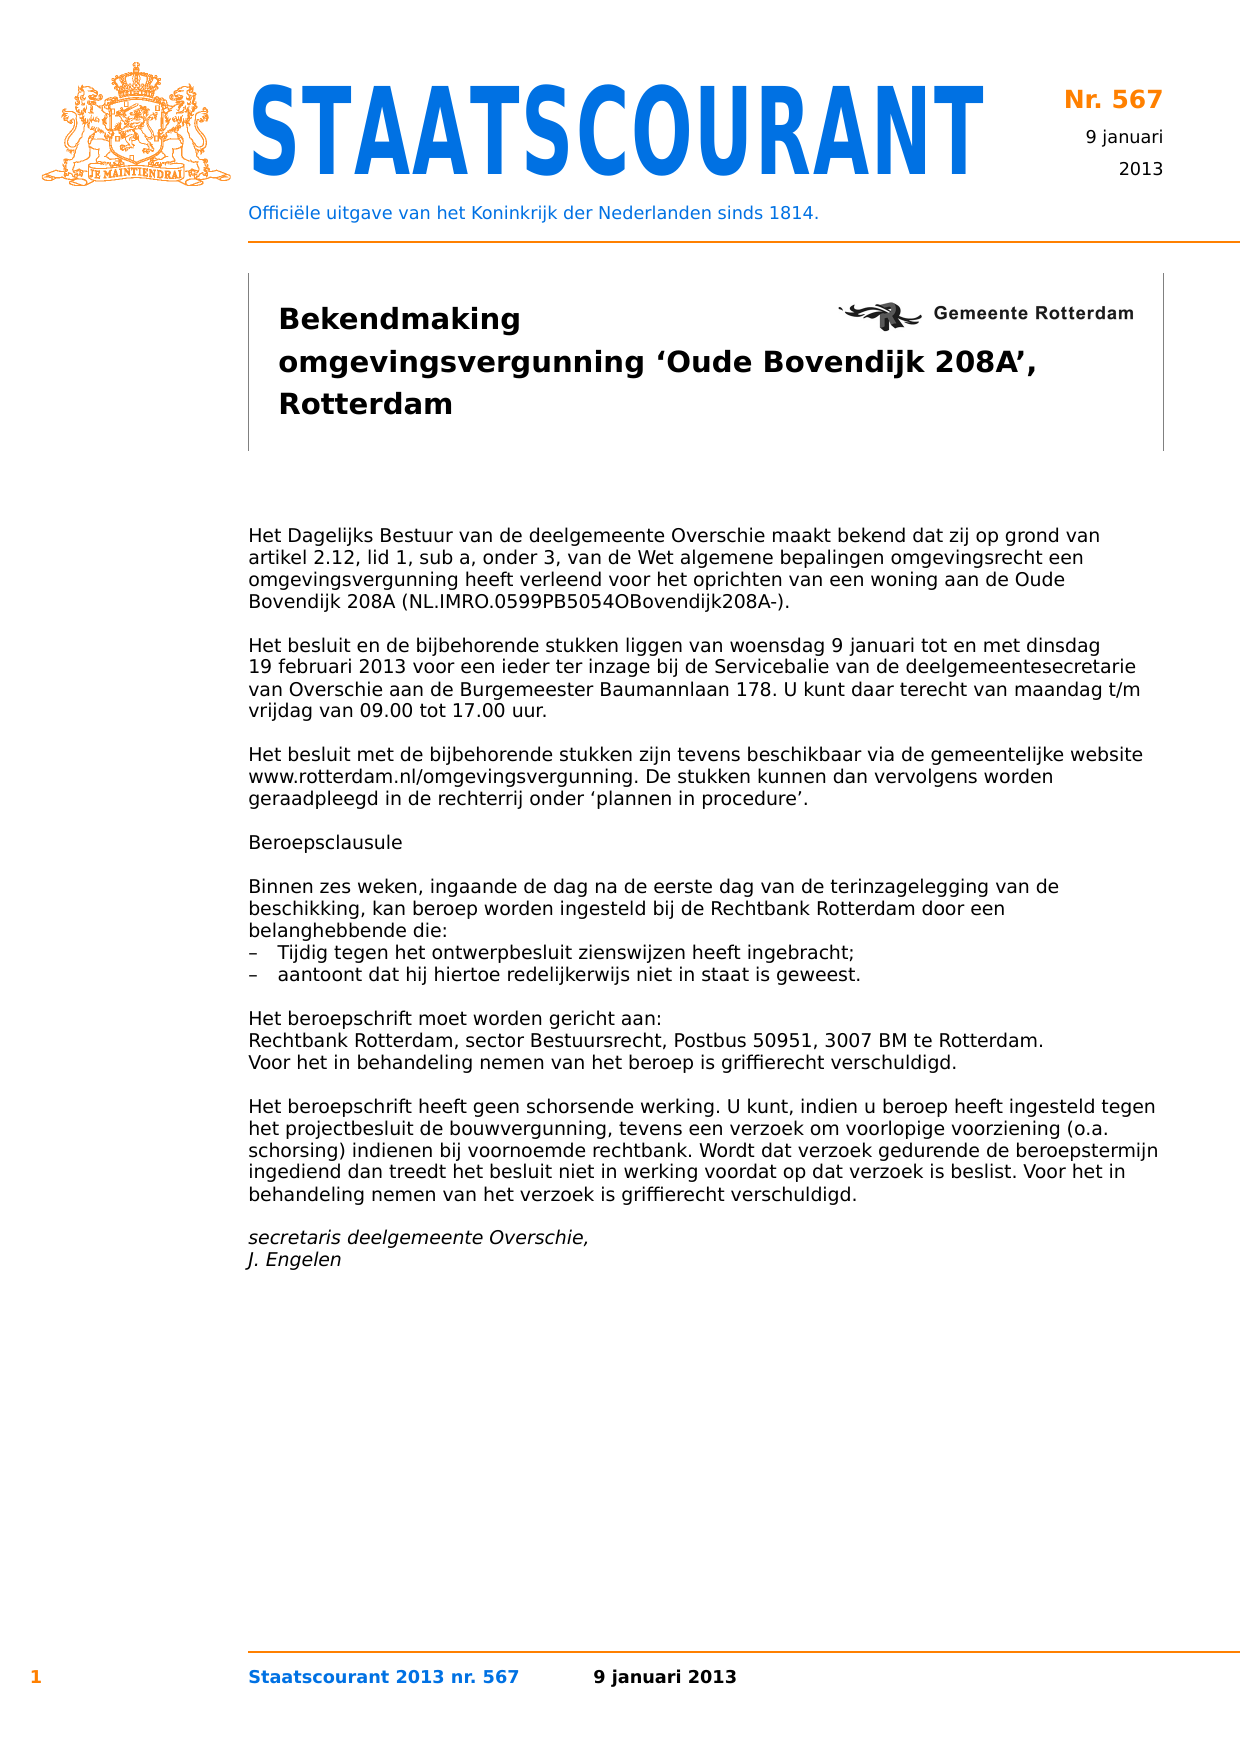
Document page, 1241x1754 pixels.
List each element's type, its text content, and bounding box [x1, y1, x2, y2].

text Voor het in behandeling nemen van het beroep is griffierecht verschuldigd. [248, 1052, 1163, 1074]
text www.rotterdam.nl/omgevingsvergunning. De stukken kunnen dan vervolgens worden geraadpleegd in de rechterrij onder ‘plannen in procedure’. [248, 766, 1163, 810]
text Het beroepschrift moet worden gericht aan: [248, 1008, 1163, 1030]
text Binnen zes weken, ingaande de dag na de eerste dag van de terinzagelegging van de beschikking, kan beroep worden ingesteld bij de Rechtbank Rotterdam door een belanghebbende die: [248, 876, 1163, 942]
table_header [25, 62, 248, 241]
text – Tijdig tegen het ontwerpbesluit zienswijzen heeft ingebracht; [248, 942, 1163, 964]
text secretaris deelgemeente Overschie, J. Engelen [248, 1227, 1163, 1271]
text Het Dagelijks Bestuur van de deelgemeente Overschie maakt bekend dat zij op grond van [248, 525, 1163, 547]
table_cell Officiële uitgave van het Koninkrijk der Nederlanden sinds 1814. [248, 203, 1240, 241]
text – aantoont dat hij hiertoe redelijkerwijs niet in staat is geweest. [248, 964, 1163, 986]
picture [838, 302, 1134, 332]
subtitle Bekendmaking omgevingsvergunning ‘Oude Bovendijk 208A’, Rotterdam [249, 273, 1163, 451]
text omgevingsvergunning heeft verleend voor het oprichten van een woning aan de Oude Bovendijk 208A (NL.IMRO.0599PB5054OBovendijk208A-). [248, 569, 1163, 613]
text Beroepsclausule [248, 832, 1163, 854]
text Het besluit met de bijbehorende stukken zijn tevens beschikbaar via de gemeentelijke website [248, 744, 1163, 766]
picture [41, 62, 231, 186]
table_cell 9 januari [998, 121, 1240, 153]
table_header Nr. 567 [998, 62, 1240, 121]
text Het besluit en de bijbehorende stukken liggen van woensdag 9 januari tot en met dinsdag 19 februari 2013 voor een ieder ter inzage bij de Servicebalie van de deelgemeentesecretarie van Overschie aan de Burgemeester Baumannlaan 178. U kunt daar terecht van maandag t/m vrijdag van 09.00 tot 17.00 uur. [248, 634, 1163, 722]
table_cell 2013 [998, 153, 1240, 203]
text artikel 2.12, lid 1, sub a, onder 3, van de Wet algemene bepalingen omgevingsrecht een [248, 547, 1163, 569]
table_header STAATSCOURANT [248, 62, 998, 203]
text Het beroepschrift heeft geen schorsende werking. U kunt, indien u beroep heeft ingesteld tegen het projectbesluit de bouwvergunning, tevens een verzoek om voorlopige voorziening (o.a. schorsing) indienen bij voornoemde rechtbank. Wordt dat verzoek gedurende de beroepstermijn ingediend dan treedt het besluit niet in werking voordat op dat verzoek is beslist. Voor het in behandeling nemen van het verzoek is griffierecht verschuldigd. [248, 1096, 1163, 1205]
text Rechtbank Rotterdam, sector Bestuursrecht, Postbus 50951, 3007 BM te Rotterdam. [248, 1030, 1163, 1052]
